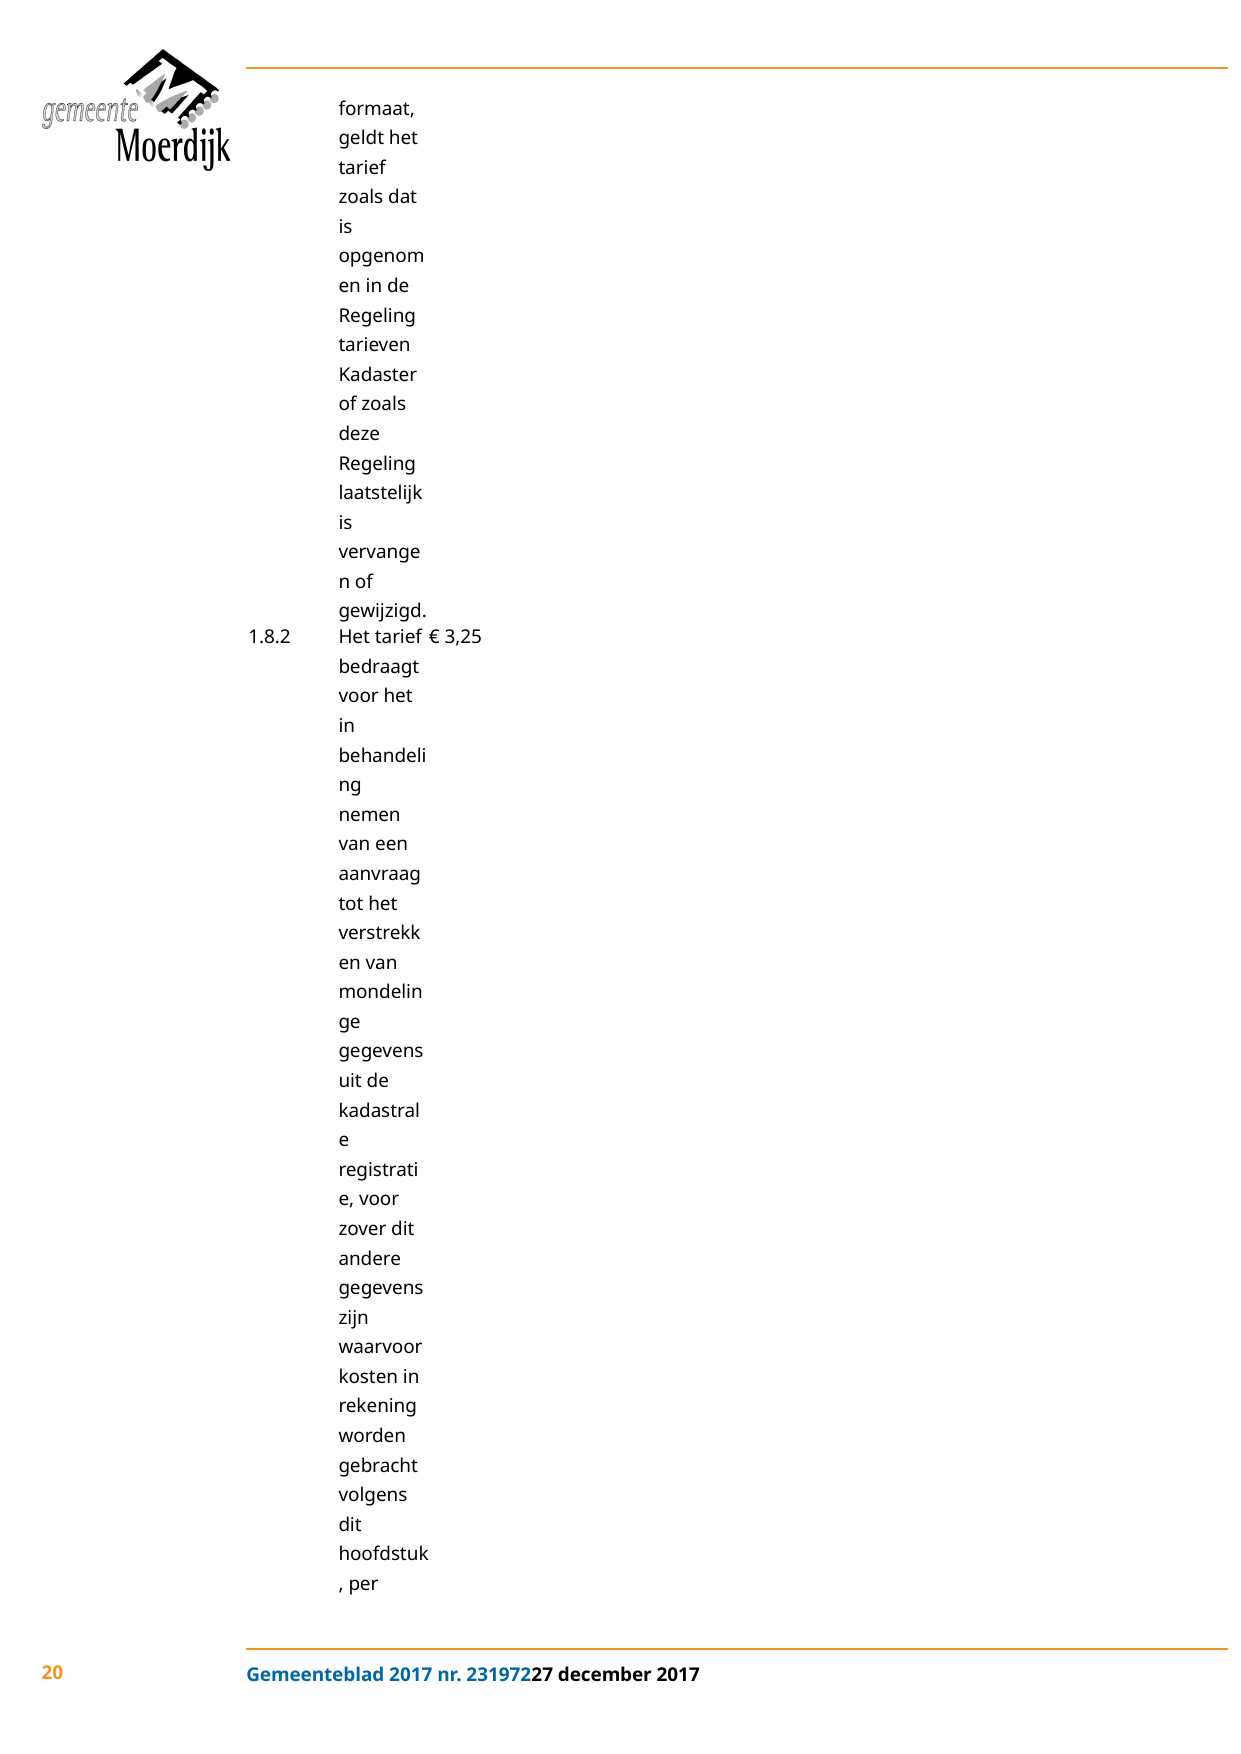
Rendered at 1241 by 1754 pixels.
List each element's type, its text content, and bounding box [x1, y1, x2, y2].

table_cell [248, 95, 338, 623]
table_cell € 3,25 [429, 624, 519, 1596]
table_cell [429, 95, 519, 623]
table_cell 1.8.2 [248, 624, 338, 1596]
table_cell Het tarief bedraagt voor het in behandeling nemen van een aanvraag tot het verstrekken van mondelinge gegevens uit de kadastrale registratie, voor zover dit andere gegevens zijn waarvoor kosten in rekening worden gebracht volgens dit hoofdstuk, per [338, 624, 429, 1596]
picture [41, 47, 231, 172]
table_cell formaat, geldt het tarief zoals dat is opgenomen in de Regeling tarieven Kadaster of zoals deze Regeling laatstelijk is vervangen of gewijzigd. [338, 95, 429, 623]
